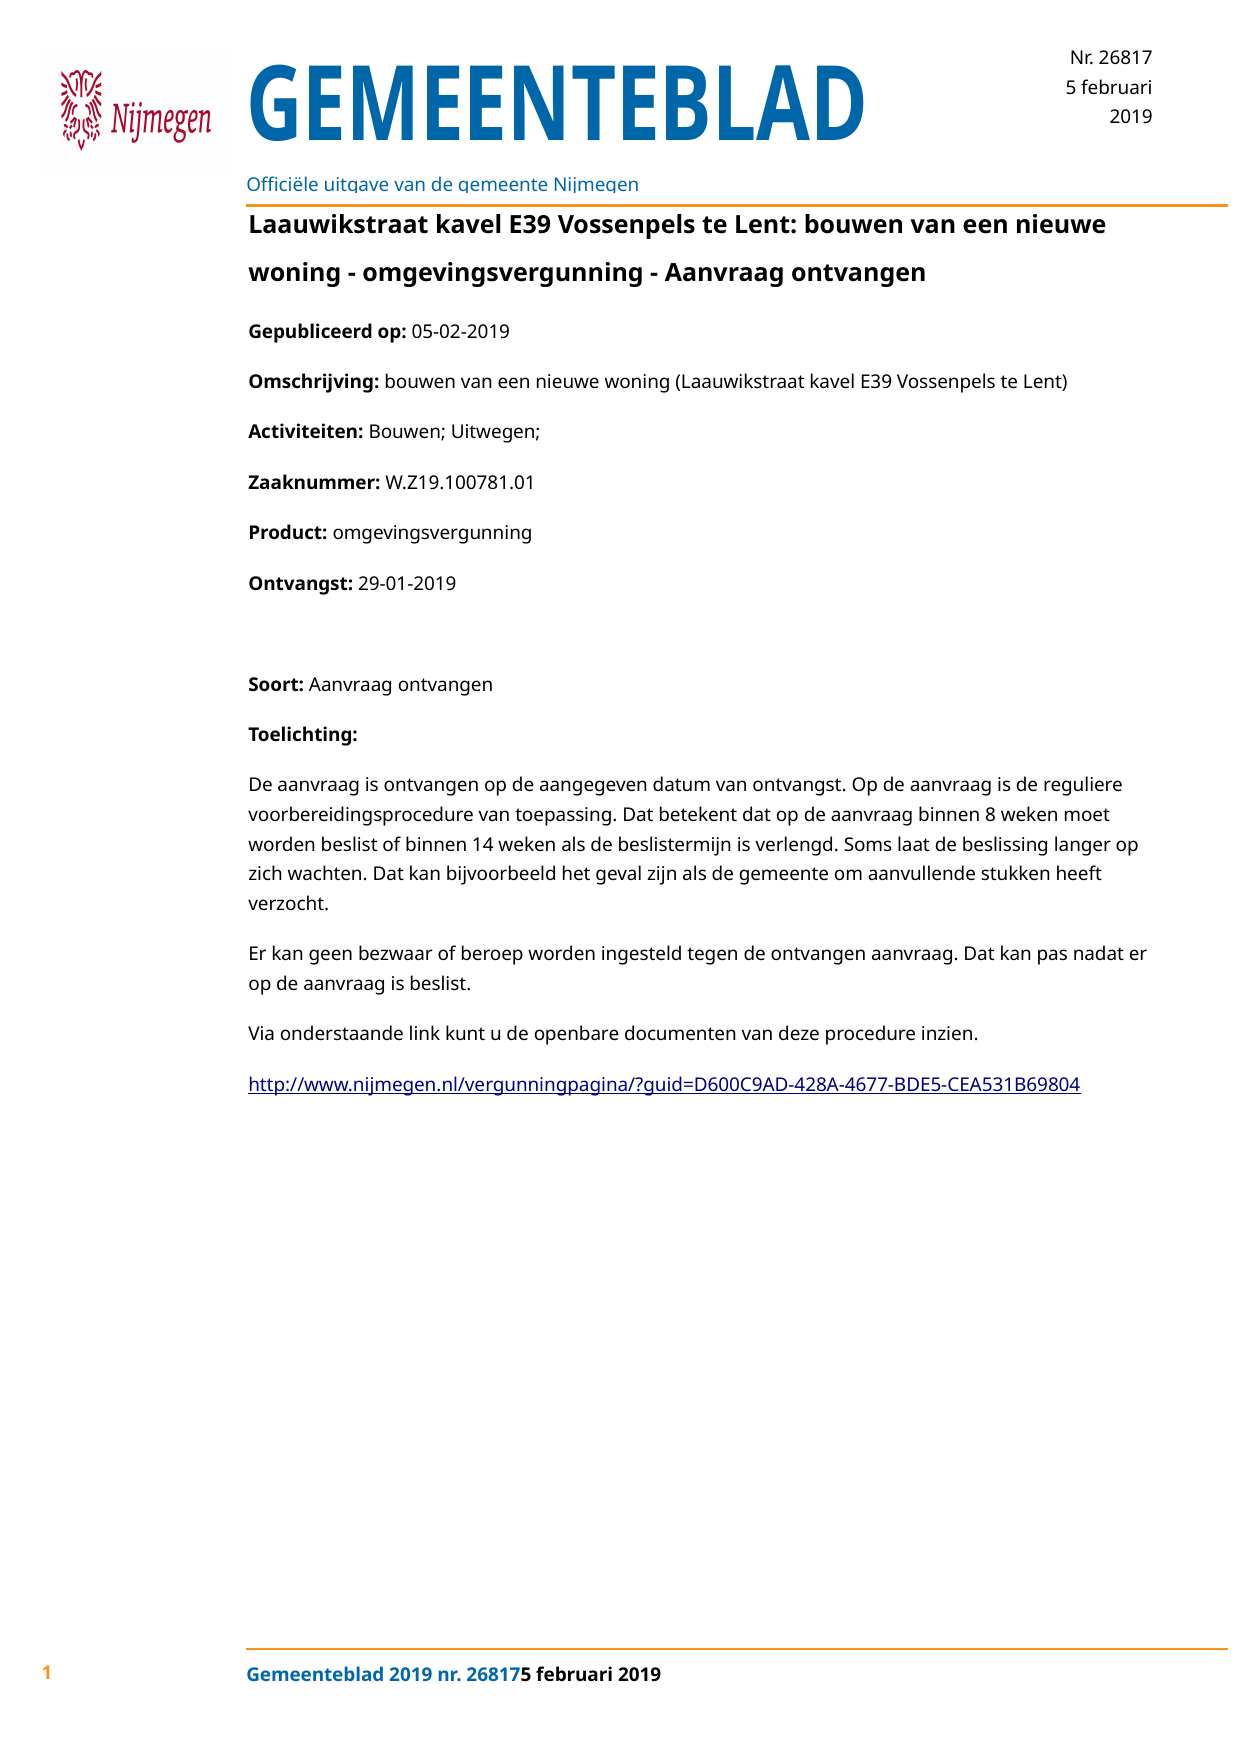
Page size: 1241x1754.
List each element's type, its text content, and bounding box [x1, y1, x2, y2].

text Laauwikstraat kavel E39 Vossenpels te Lent: bouwen van een nieuwe woning - omgevingsvergunning - Aanvraag ontvangen [248, 207, 1152, 288]
text De aanvraag is ontvangen op de aangegeven datum van ontvangst. Op de aanvraag is de reguliere voorbereidingsprocedure van toepassing. Dat betekent dat op de aanvraag binnen 8 weken moet worden beslist of binnen 14 weken als de beslistermijn is verlengd. Soms laat de beslissing langer op zich wachten. Dat kan bijvoorbeeld het geval zijn als de gemeente om aanvullende stukken heeft verzocht. [248, 772, 1152, 916]
text Activiteiten: Bouwen; Uitwegen; [248, 419, 1152, 444]
text Er kan geen bezwaar of beroep worden ingesteld tegen de ontvangen aanvraag. Dat kan pas nadat er op de aanvraag is beslist. [248, 940, 1152, 996]
text Gepubliceerd op: 05-02-2019 [248, 318, 1152, 344]
picture [41, 47, 231, 172]
text Zaaknummer: W.Z19.100781.01 [248, 469, 1152, 495]
text Toelichting: [248, 721, 1152, 747]
text Product: omgevingsvergunning [248, 519, 1152, 545]
text Soort: Aanvraag ontvangen [248, 671, 1152, 697]
text Via onderstaande link kunt u de openbare documenten van deze procedure inzien. [248, 1020, 1152, 1046]
text Ontvangst: 29-01-2019 [248, 570, 1152, 596]
text Omschrijving: bouwen van een nieuwe woning (Laauwikstraat kavel E39 Vossenpels te Lent) [248, 368, 1152, 394]
text http://www.nijmegen.nl/vergunningpagina/?guid=D600C9AD-428A-4677-BDE5-CEA531B69804 [248, 1071, 1152, 1097]
